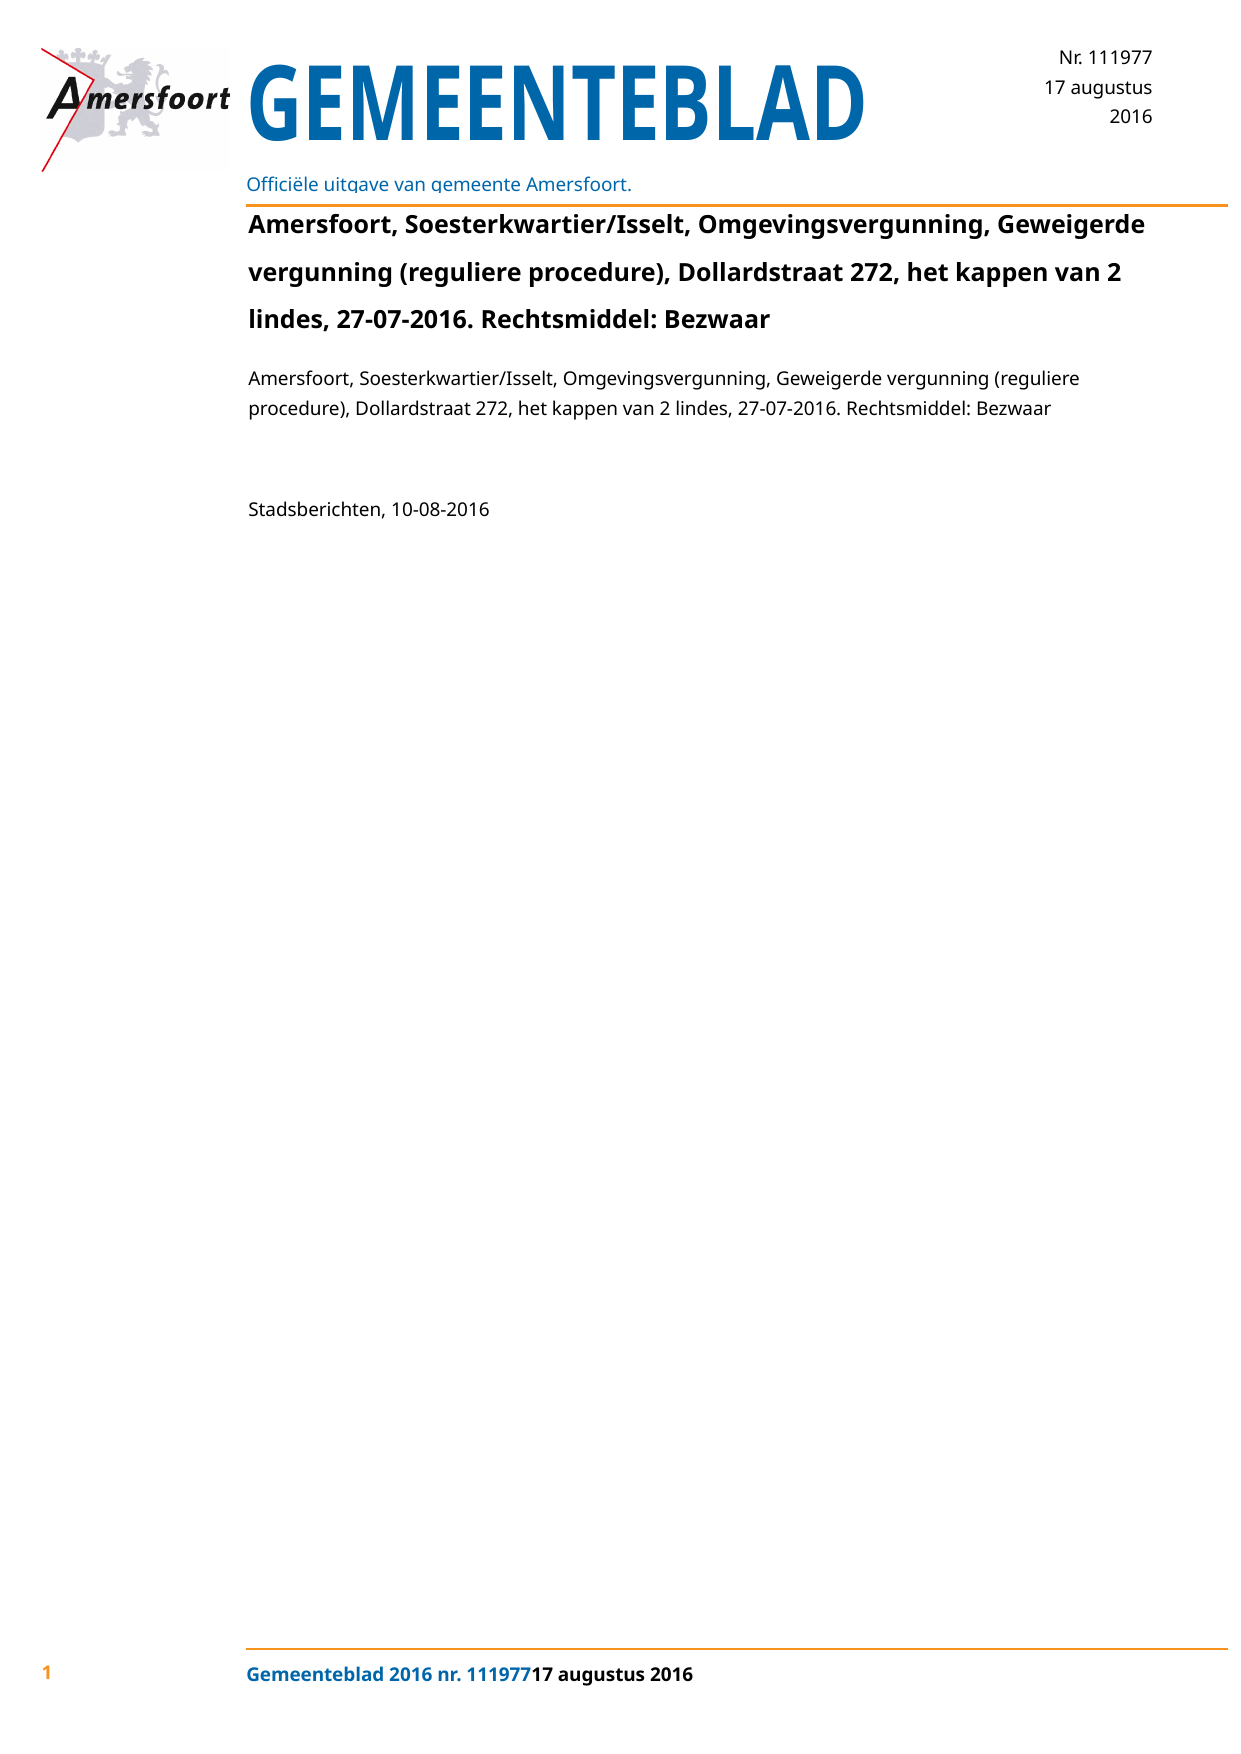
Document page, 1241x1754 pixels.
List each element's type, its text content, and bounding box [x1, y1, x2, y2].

picture [41, 47, 231, 172]
text Amersfoort, Soesterkwartier/Isselt, Omgevingsvergunning, Geweigerde vergunning (reguliere procedure), Dollardstraat 272, het kappen van 2 lindes, 27-07-2016. Rechtsmiddel: Bezwaar [248, 366, 1152, 421]
text Stadsberichten, 10-08-2016 [248, 496, 1152, 522]
text Amersfoort, Soesterkwartier/Isselt, Omgevingsvergunning, Geweigerde vergunning (reguliere procedure), Dollardstraat 272, het kappen van 2 lindes, 27-07-2016. Rechtsmiddel: Bezwaar [248, 207, 1152, 336]
